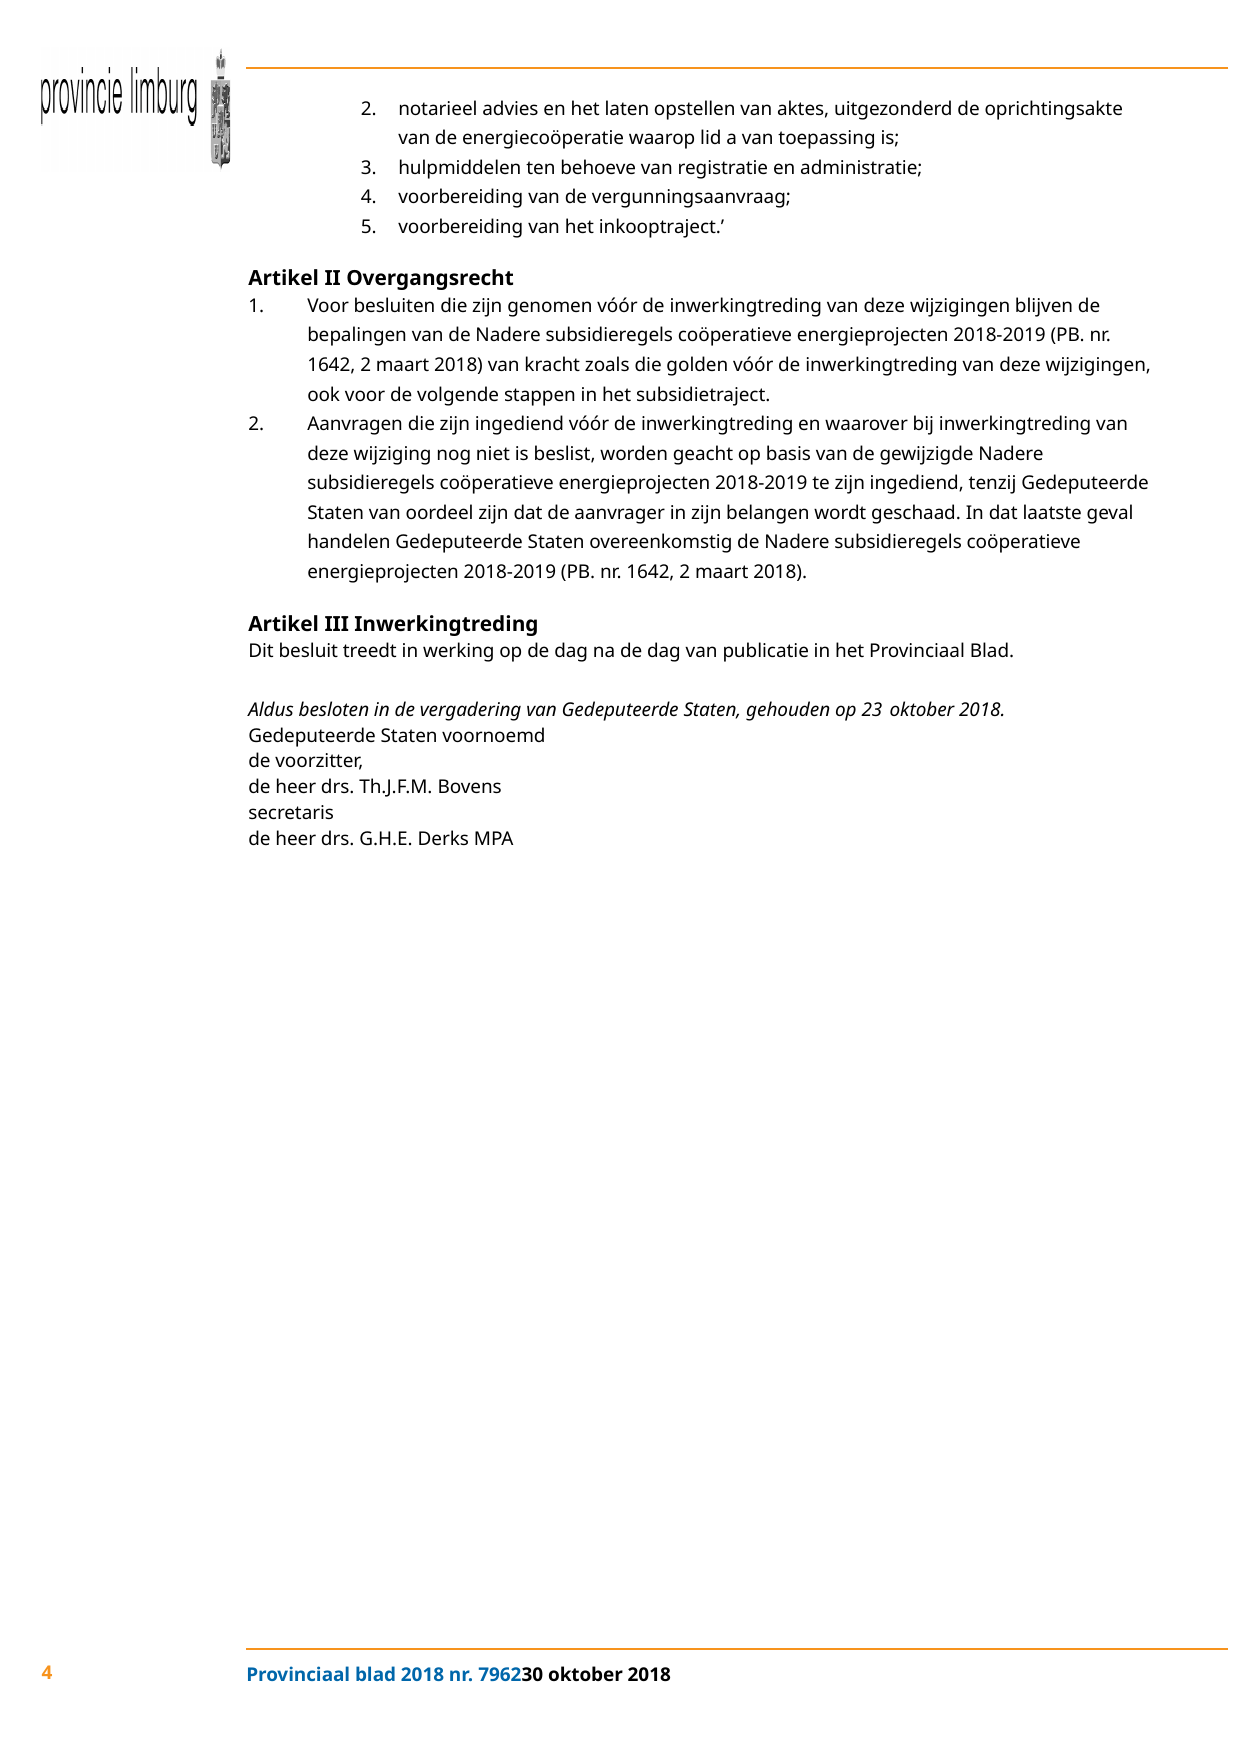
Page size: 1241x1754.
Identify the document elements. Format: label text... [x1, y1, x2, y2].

picture [41, 47, 231, 172]
text de heer drs. Th.J.F.M. Bovens [248, 773, 1152, 799]
text Dit besluit treedt in werking op de dag na de dag van publicatie in het Provinciaal Blad. [248, 637, 1152, 663]
list voorbereiding van het inkooptraject.’ [361, 213, 1152, 239]
text Aldus besloten in de vergadering van Gedeputeerde Staten, gehouden op 23 oktober 2018. [248, 696, 1152, 722]
text de heer drs. G.H.E. Derks MPA [248, 825, 1152, 851]
list Voor besluiten die zijn genomen vóór de inwerkingtreding van deze wijzigingen blijven de bepalingen van de Nadere subsidieregels coöperatieve energieprojecten 2018-2019 (PB. nr. 1642, 2 maart 2018) van kracht zoals die golden vóór de inwerkingtreding van deze wijzigingen, ook voor de volgende stappen in het subsidietraject. [248, 292, 1152, 406]
text secretaris [248, 799, 1152, 825]
text Artikel III Inwerkingtreding [248, 609, 1152, 637]
text Gedeputeerde Staten voornoemd [248, 722, 1152, 748]
text Artikel II Overgangsrecht [248, 263, 1152, 292]
list notarieel advies en het laten opstellen van aktes, uitgezonderd de oprichtingsakte van de energiecoöperatie waarop lid a van toepassing is; [361, 95, 1152, 150]
list hulpmiddelen ten behoeve van registratie en administratie; [361, 154, 1152, 180]
list Aanvragen die zijn ingediend vóór de inwerkingtreding en waarover bij inwerkingtreding van deze wijziging nog niet is beslist, worden geacht op basis van de gewijzigde Nadere subsidieregels coöperatieve energieprojecten 2018-2019 te zijn ingediend, tenzij Gedeputeerde Staten van oordeel zijn dat de aanvrager in zijn belangen wordt geschaad. In dat laatste geval handelen Gedeputeerde Staten overeenkomstig de Nadere subsidieregels coöperatieve energieprojecten 2018-2019 (PB. nr. 1642, 2 maart 2018). [248, 410, 1152, 584]
text de voorzitter, [248, 748, 1152, 773]
list voorbereiding van de vergunningsaanvraag; [361, 183, 1152, 209]
